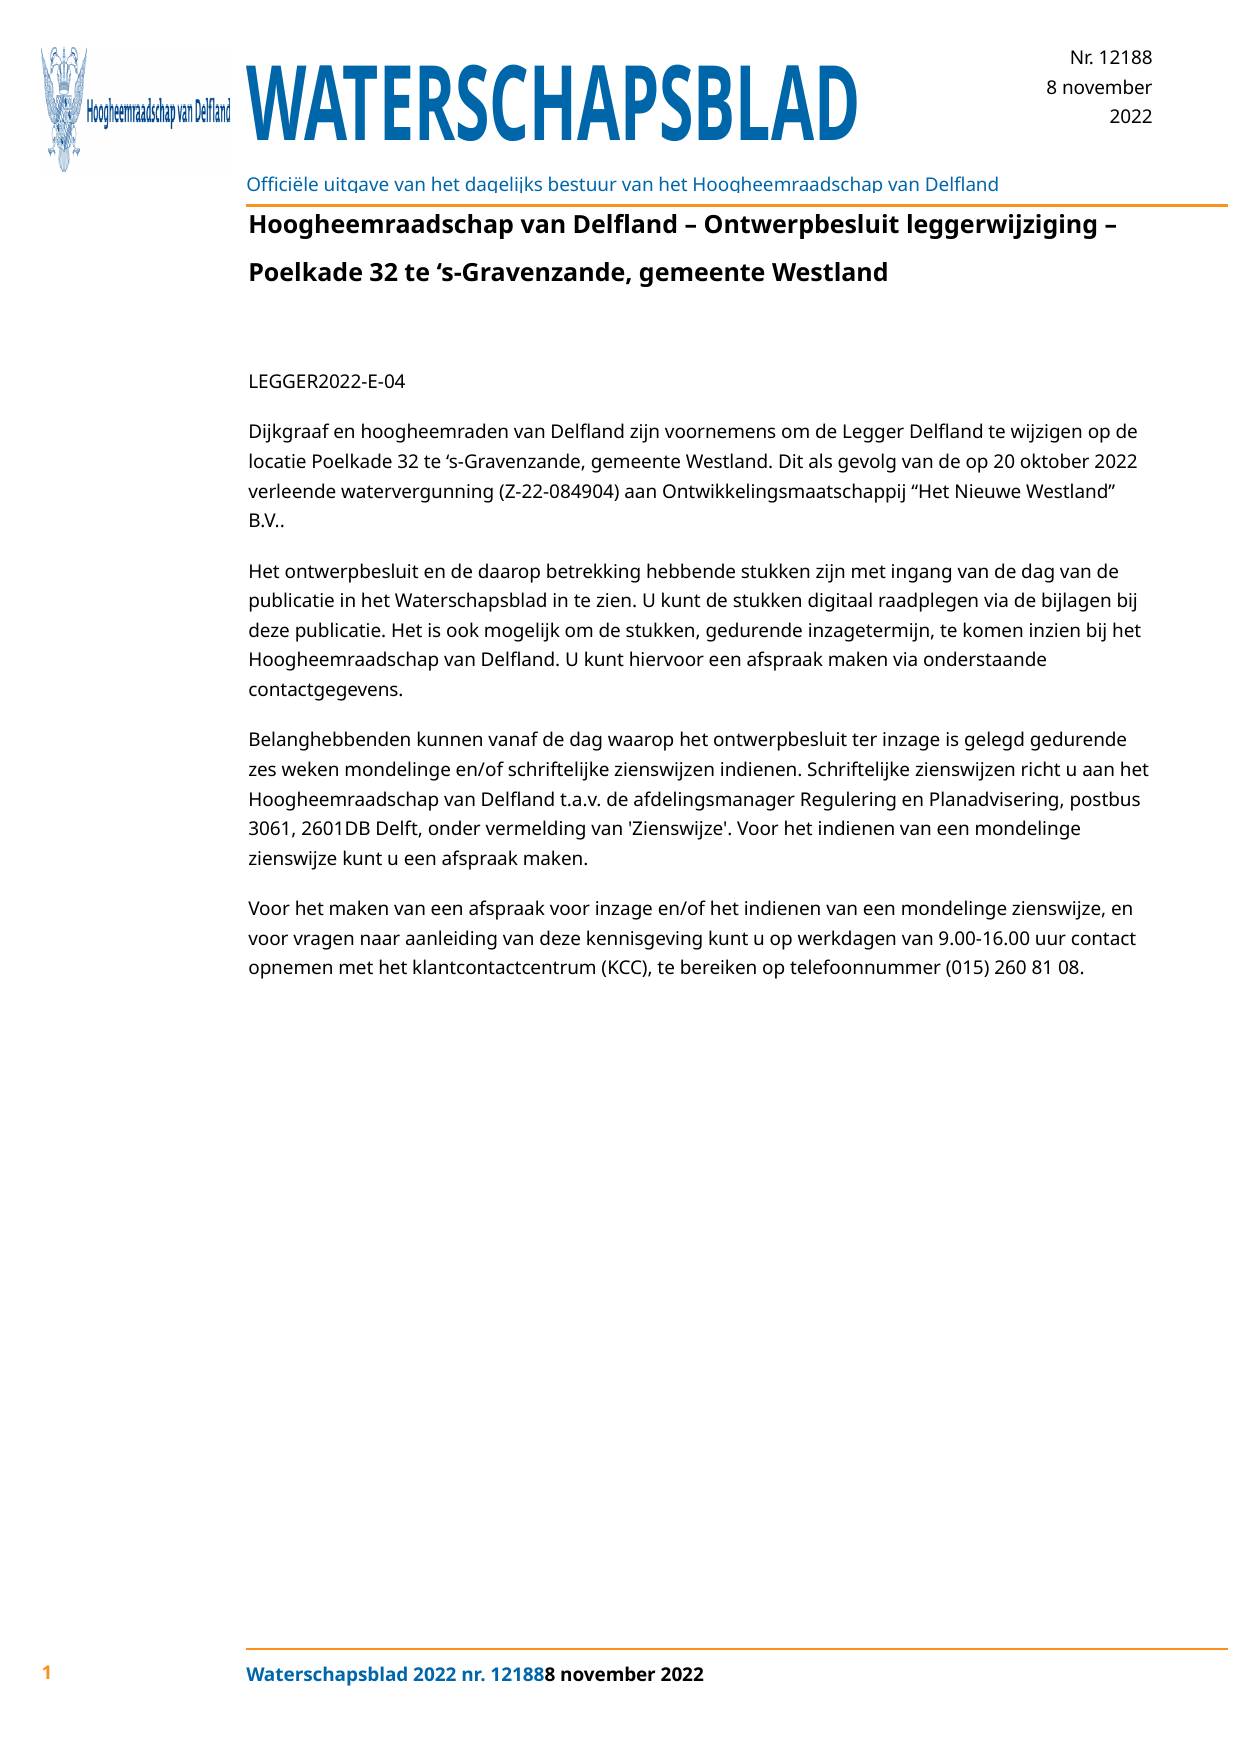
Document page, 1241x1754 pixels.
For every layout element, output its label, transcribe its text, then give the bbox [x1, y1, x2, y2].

text Dijkgraaf en hoogheemraden van Delfland zijn voornemens om de Legger Delfland te wijzigen op de locatie Poelkade 32 te ‘s-Gravenzande, gemeente Westland. Dit als gevolg van de op 20 oktober 2022 verleende watervergunning (Z-22-084904) aan Ontwikkelingsmaatschappij “Het Nieuwe Westland” B.V.. [248, 419, 1152, 533]
picture [41, 47, 231, 172]
text LEGGER2022-E-04 [248, 368, 1152, 394]
text Hoogheemraadschap van Delfland – Ontwerpbesluit leggerwijziging – Poelkade 32 te ‘s-Gravenzande, gemeente Westland [248, 207, 1152, 288]
text Het ontwerpbesluit en de daarop betrekking hebbende stukken zijn met ingang van de dag van de publicatie in het Waterschapsblad in te zien. U kunt de stukken digitaal raadplegen via de bijlagen bij deze publicatie. Het is ook mogelijk om de stukken, gedurende inzagetermijn, te komen inzien bij het Hoogheemraadschap van Delfland. U kunt hiervoor een afspraak maken via onderstaande contactgegevens. [248, 558, 1152, 702]
text Voor het maken van een afspraak voor inzage en/of het indienen van een mondelinge zienswijze, en voor vragen naar aanleiding van deze kennisgeving kunt u op werkdagen van 9.00-16.00 uur contact opnemen met het klantcontactcentrum (KCC), te bereiken op telefoonnummer (015) 260 81 08. [248, 895, 1152, 980]
text Belanghebbenden kunnen vanaf de dag waarop het ontwerpbesluit ter inzage is gelegd gedurende zes weken mondelinge en/of schriftelijke zienswijzen indienen. Schriftelijke zienswijzen richt u aan het Hoogheemraadschap van Delfland t.a.v. de afdelingsmanager Regulering en Planadvisering, postbus 3061, 2601DB Delft, onder vermelding van 'Zienswijze'. Voor het indienen van een mondelinge zienswijze kunt u een afspraak maken. [248, 727, 1152, 871]
